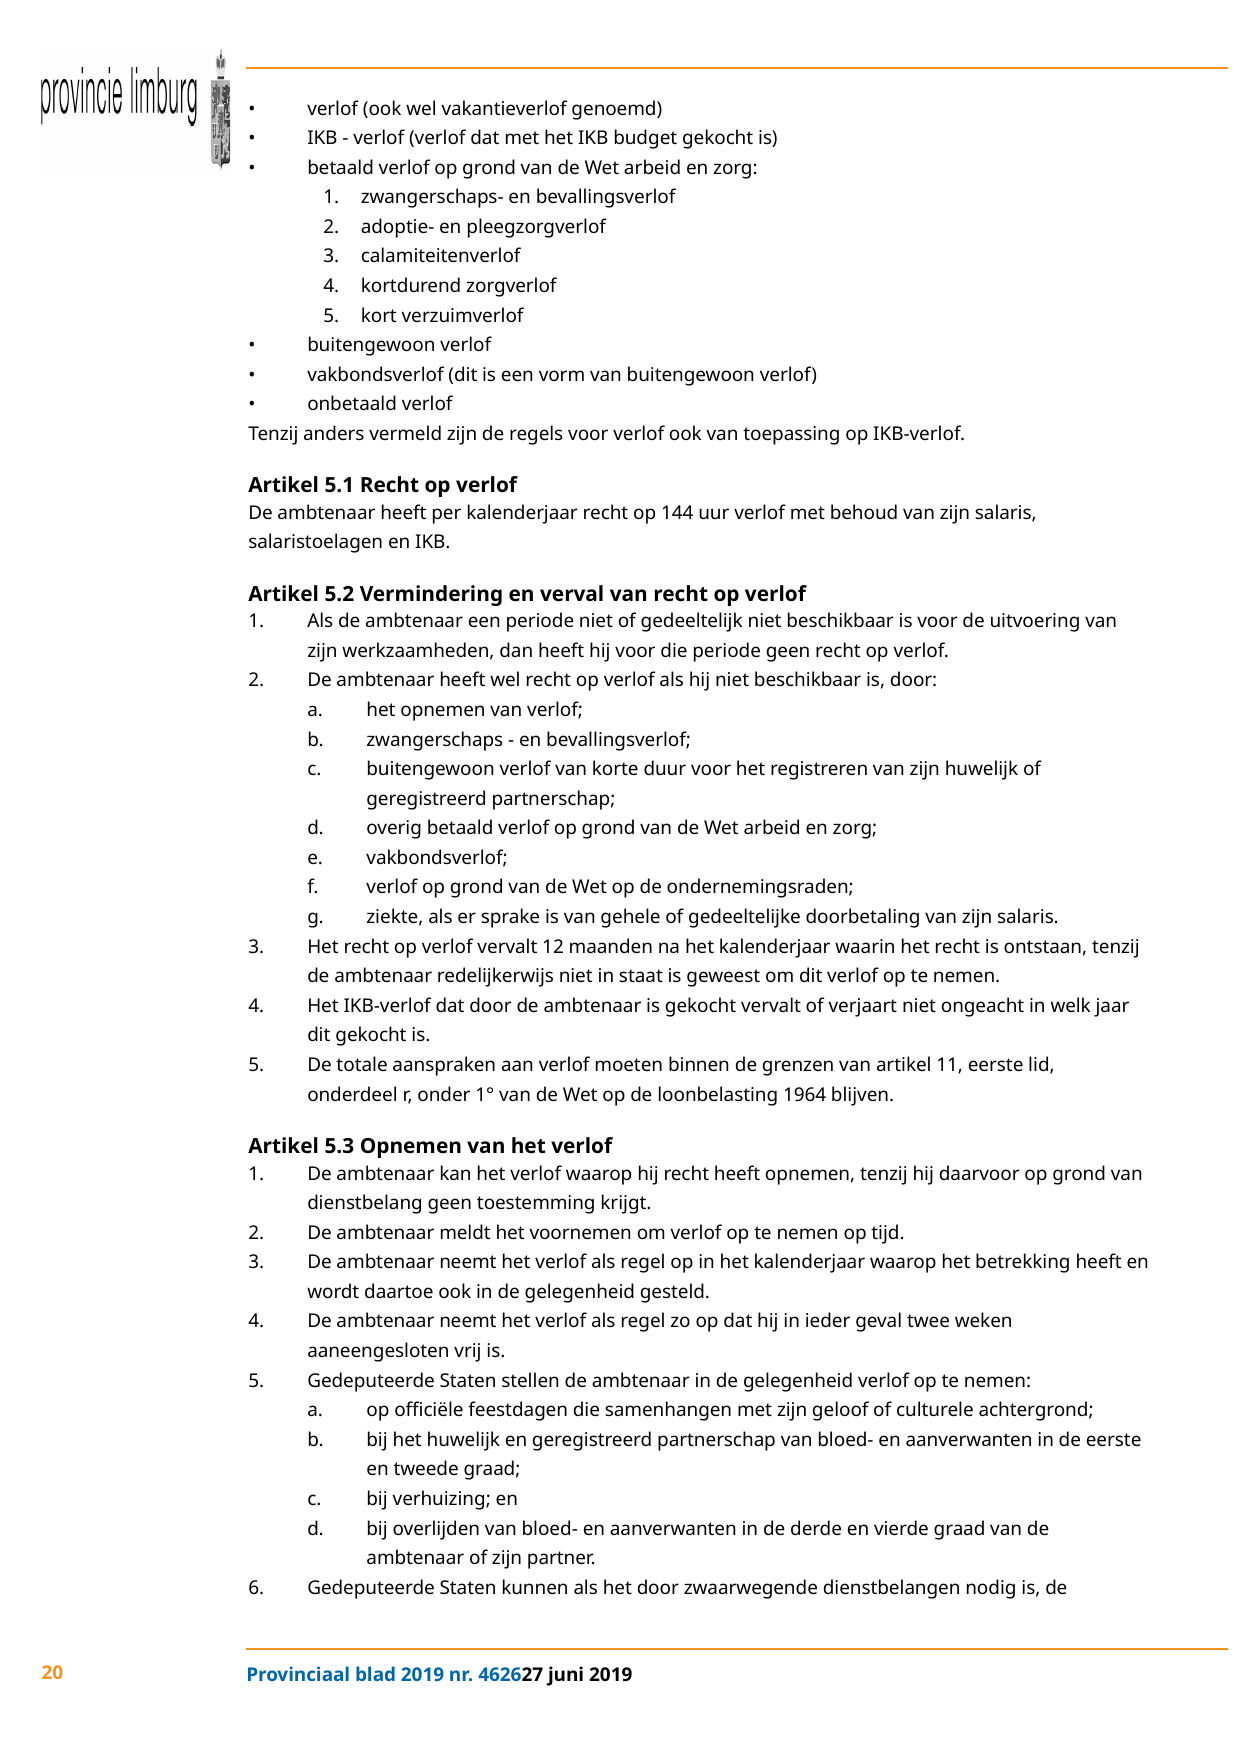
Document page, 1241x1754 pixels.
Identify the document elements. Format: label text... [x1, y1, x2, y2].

picture [41, 47, 231, 172]
list op officiële feestdagen die samenhangen met zijn geloof of culturele achtergrond; [307, 1396, 1152, 1422]
list IKB - verlof (verlof dat met het IKB budget gekocht is) [248, 124, 1152, 150]
list Als de ambtenaar een periode niet of gedeeltelijk niet beschikbaar is voor de uitvoering van zijn werkzaamheden, dan heeft hij voor die periode geen recht op verlof. [248, 607, 1152, 663]
list vakbondsverlof (dit is een vorm van buitengewoon verlof) [248, 361, 1152, 387]
list overig betaald verlof op grond van de Wet arbeid en zorg; [307, 814, 1152, 840]
list kort verzuimverlof [323, 302, 1152, 328]
list verlof (ook wel vakantieverlof genoemd) [248, 95, 1152, 121]
list buitengewoon verlof [248, 331, 1152, 357]
list bij het huwelijk en geregistreerd partnerschap van bloed- en aanverwanten in de eerste en tweede graad; [307, 1426, 1152, 1481]
list zwangerschaps - en bevallingsverlof; [307, 726, 1152, 752]
text Artikel 5.2 Vermindering en verval van recht op verlof [248, 579, 1152, 607]
list buitengewoon verlof van korte duur voor het registreren van zijn huwelijk of geregistreerd partnerschap; [307, 755, 1152, 811]
list Het IKB-verlof dat door de ambtenaar is gekocht vervalt of verjaart niet ongeacht in welk jaar dit gekocht is. [248, 992, 1152, 1047]
list De ambtenaar meldt het voornemen om verlof op te nemen op tijd. [248, 1219, 1152, 1244]
list kortdurend zorgverlof [323, 272, 1152, 298]
list het opnemen van verlof; [307, 696, 1152, 722]
list De totale aanspraken aan verlof moeten binnen de grenzen van artikel 11, eerste lid, onderdeel r, onder 1° van de Wet op de loonbelasting 1964 blijven. [248, 1051, 1152, 1107]
list Gedeputeerde Staten stellen de ambtenaar in de gelegenheid verlof op te nemen: [248, 1367, 1152, 1392]
list De ambtenaar kan het verlof waarop hij recht heeft opnemen, tenzij hij daarvoor op grond van dienstbelang geen toestemming krijgt. [248, 1160, 1152, 1215]
list zwangerschaps- en bevallingsverlof [323, 183, 1152, 209]
text De ambtenaar heeft per kalenderjaar recht op 144 uur verlof met behoud van zijn salaris, salaristoelagen en IKB. [248, 499, 1152, 554]
list bij overlijden van bloed- en aanverwanten in de derde en vierde graad van de ambtenaar of zijn partner. [307, 1515, 1152, 1570]
text Artikel 5.1 Recht op verlof [248, 471, 1152, 499]
list onbetaald verlof [248, 391, 1152, 416]
list ziekte, als er sprake is van gehele of gedeeltelijke doorbetaling van zijn salaris. [307, 903, 1152, 929]
list De ambtenaar neemt het verlof als regel zo op dat hij in ieder geval twee weken aaneengesloten vrij is. [248, 1308, 1152, 1363]
text Tenzij anders vermeld zijn de regels voor verlof ook van toepassing op IKB-verlof. [248, 420, 1152, 446]
list adoptie- en pleegzorgverlof [323, 213, 1152, 239]
list Het recht op verlof vervalt 12 maanden na het kalenderjaar waarin het recht is ontstaan, tenzij de ambtenaar redelijkerwijs niet in staat is geweest om dit verlof op te nemen. [248, 933, 1152, 988]
list De ambtenaar heeft wel recht op verlof als hij niet beschikbaar is, door: [248, 667, 1152, 692]
list Gedeputeerde Staten kunnen als het door zwaarwegende dienstbelangen nodig is, de [248, 1574, 1152, 1599]
text Artikel 5.3 Opnemen van het verlof [248, 1131, 1152, 1160]
list betaald verlof op grond van de Wet arbeid en zorg: [248, 154, 1152, 180]
list verlof op grond van de Wet op de ondernemingsraden; [307, 874, 1152, 899]
list De ambtenaar neemt het verlof als regel op in het kalenderjaar waarop het betrekking heeft en wordt daartoe ook in de gelegenheid gesteld. [248, 1248, 1152, 1304]
list bij verhuizing; en [307, 1485, 1152, 1511]
list vakbondsverlof; [307, 844, 1152, 870]
list calamiteitenverlof [323, 243, 1152, 268]
